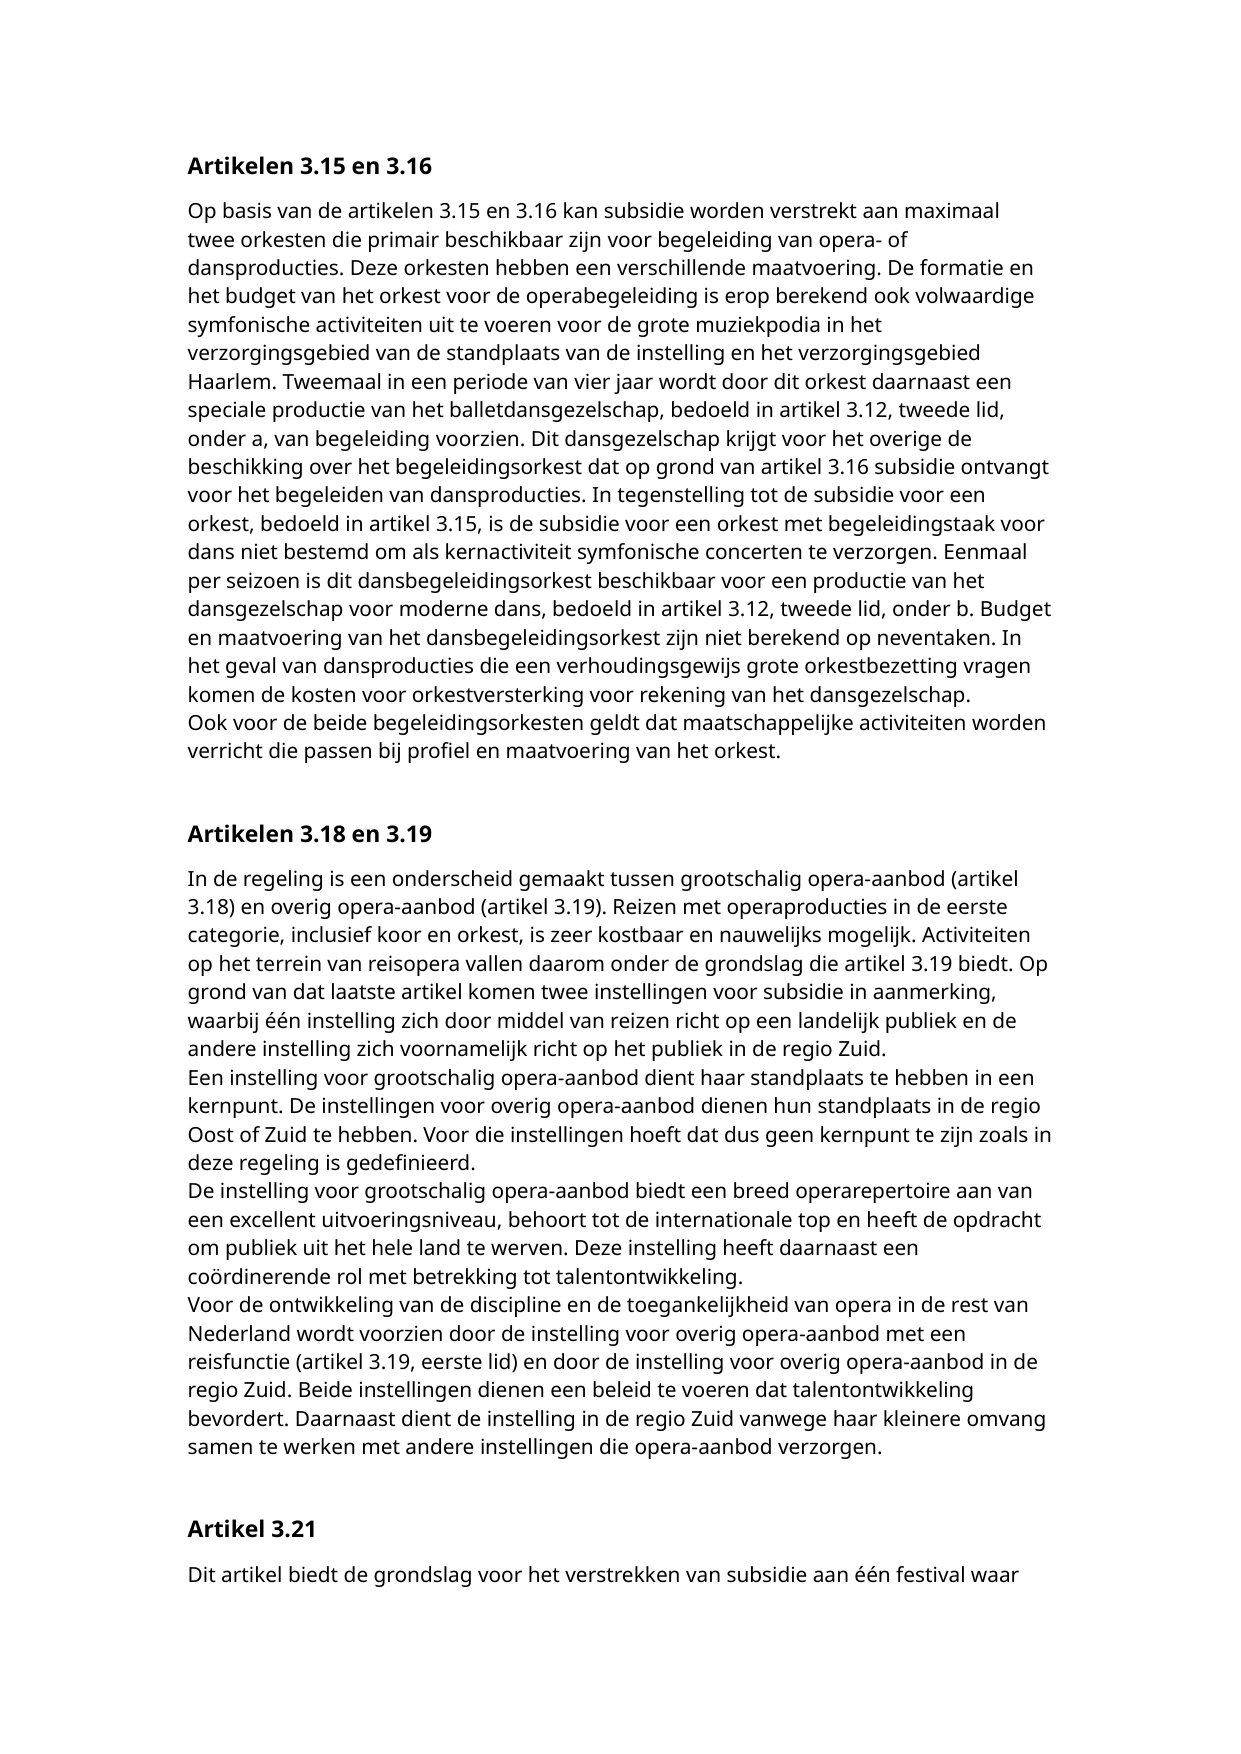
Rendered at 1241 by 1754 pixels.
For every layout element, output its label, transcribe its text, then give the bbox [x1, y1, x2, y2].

text Ook voor de beide begeleidingsorkesten geldt dat maatschappelijke activiteiten worden verricht die passen bij profiel en maatvoering van het orkest. [187, 708, 1053, 765]
subtitle Artikelen 3.18 en 3.19 [187, 817, 1053, 849]
text Een instelling voor grootschalig opera-aanbod dient haar standplaats te hebben in een kernpunt. De instellingen voor overig opera-aanbod dienen hun standplaats in de regio Oost of Zuid te hebben. Voor die instellingen hoeft dat dus geen kernpunt te zijn zoals in deze regeling is gedefinieerd. [187, 1063, 1053, 1177]
subtitle Artikelen 3.15 en 3.16 [187, 150, 1053, 181]
text Op basis van de artikelen 3.15 en 3.16 kan subsidie worden verstrekt aan maximaal twee orkesten die primair beschikbaar zijn voor begeleiding van opera- of dansproducties. Deze orkesten hebben een verschillende maatvoering. De formatie en het budget van het orkest voor de operabegeleiding is erop berekend ook volwaardige symfonische activiteiten uit te voeren voor de grote muziekpodia in het verzorgingsgebied van de standplaats van de instelling en het verzorgingsgebied Haarlem. Tweemaal in een periode van vier jaar wordt door dit orkest daarnaast een speciale productie van het balletdansgezelschap, bedoeld in artikel 3.12, tweede lid, onder a, van begeleiding voorzien. Dit dansgezelschap krijgt voor het overige de beschikking over het begeleidingsorkest dat op grond van artikel 3.16 subsidie ontvangt voor het begeleiden van dansproducties. In tegenstelling tot de subsidie voor een orkest, bedoeld in artikel 3.15, is de subsidie voor een orkest met begeleidingstaak voor dans niet bestemd om als kernactiviteit symfonische concerten te verzorgen. Eenmaal per seizoen is dit dansbegeleidingsorkest beschikbaar voor een productie van het dansgezelschap voor moderne dans, bedoeld in artikel 3.12, tweede lid, onder b. Budget en maatvoering van het dansbegeleidingsorkest zijn niet berekend op neventaken. In het geval van dansproducties die een verhoudingsgewijs grote orkestbezetting vragen komen de kosten voor orkestversterking voor rekening van het dansgezelschap. [187, 196, 1053, 708]
text In de regeling is een onderscheid gemaakt tussen grootschalig opera-aanbod (artikel 3.18) en overig opera-aanbod (artikel 3.19). Reizen met operaproducties in de eerste categorie, inclusief koor en orkest, is zeer kostbaar en nauwelijks mogelijk. Activiteiten op het terrein van reisopera vallen daarom onder de grondslag die artikel 3.19 biedt. Op grond van dat laatste artikel komen twee instellingen voor subsidie in aanmerking, waarbij één instelling zich door middel van reizen richt op een landelijk publiek en de andere instelling zich voornamelijk richt op het publiek in de regio Zuid. [187, 864, 1053, 1063]
text De instelling voor grootschalig opera-aanbod biedt een breed operarepertoire aan van een excellent uitvoeringsniveau, behoort tot de internationale top en heeft de opdracht om publiek uit het hele land te werven. Deze instelling heeft daarnaast een coördinerende rol met betrekking tot talentontwikkeling. [187, 1177, 1053, 1290]
subtitle Artikel 3.21 [187, 1513, 1053, 1545]
text Dit artikel biedt de grondslag voor het verstrekken van subsidie aan één festival waar [187, 1560, 1053, 1588]
text Voor de ontwikkeling van de discipline en de toegankelijkheid van opera in de rest van Nederland wordt voorzien door de instelling voor overig opera-aanbod met een reisfunctie (artikel 3.19, eerste lid) en door de instelling voor overig opera-aanbod in de regio Zuid. Beide instellingen dienen een beleid te voeren dat talentontwikkeling bevordert. Daarnaast dient de instelling in de regio Zuid vanwege haar kleinere omvang samen te werken met andere instellingen die opera-aanbod verzorgen. [187, 1290, 1053, 1461]
